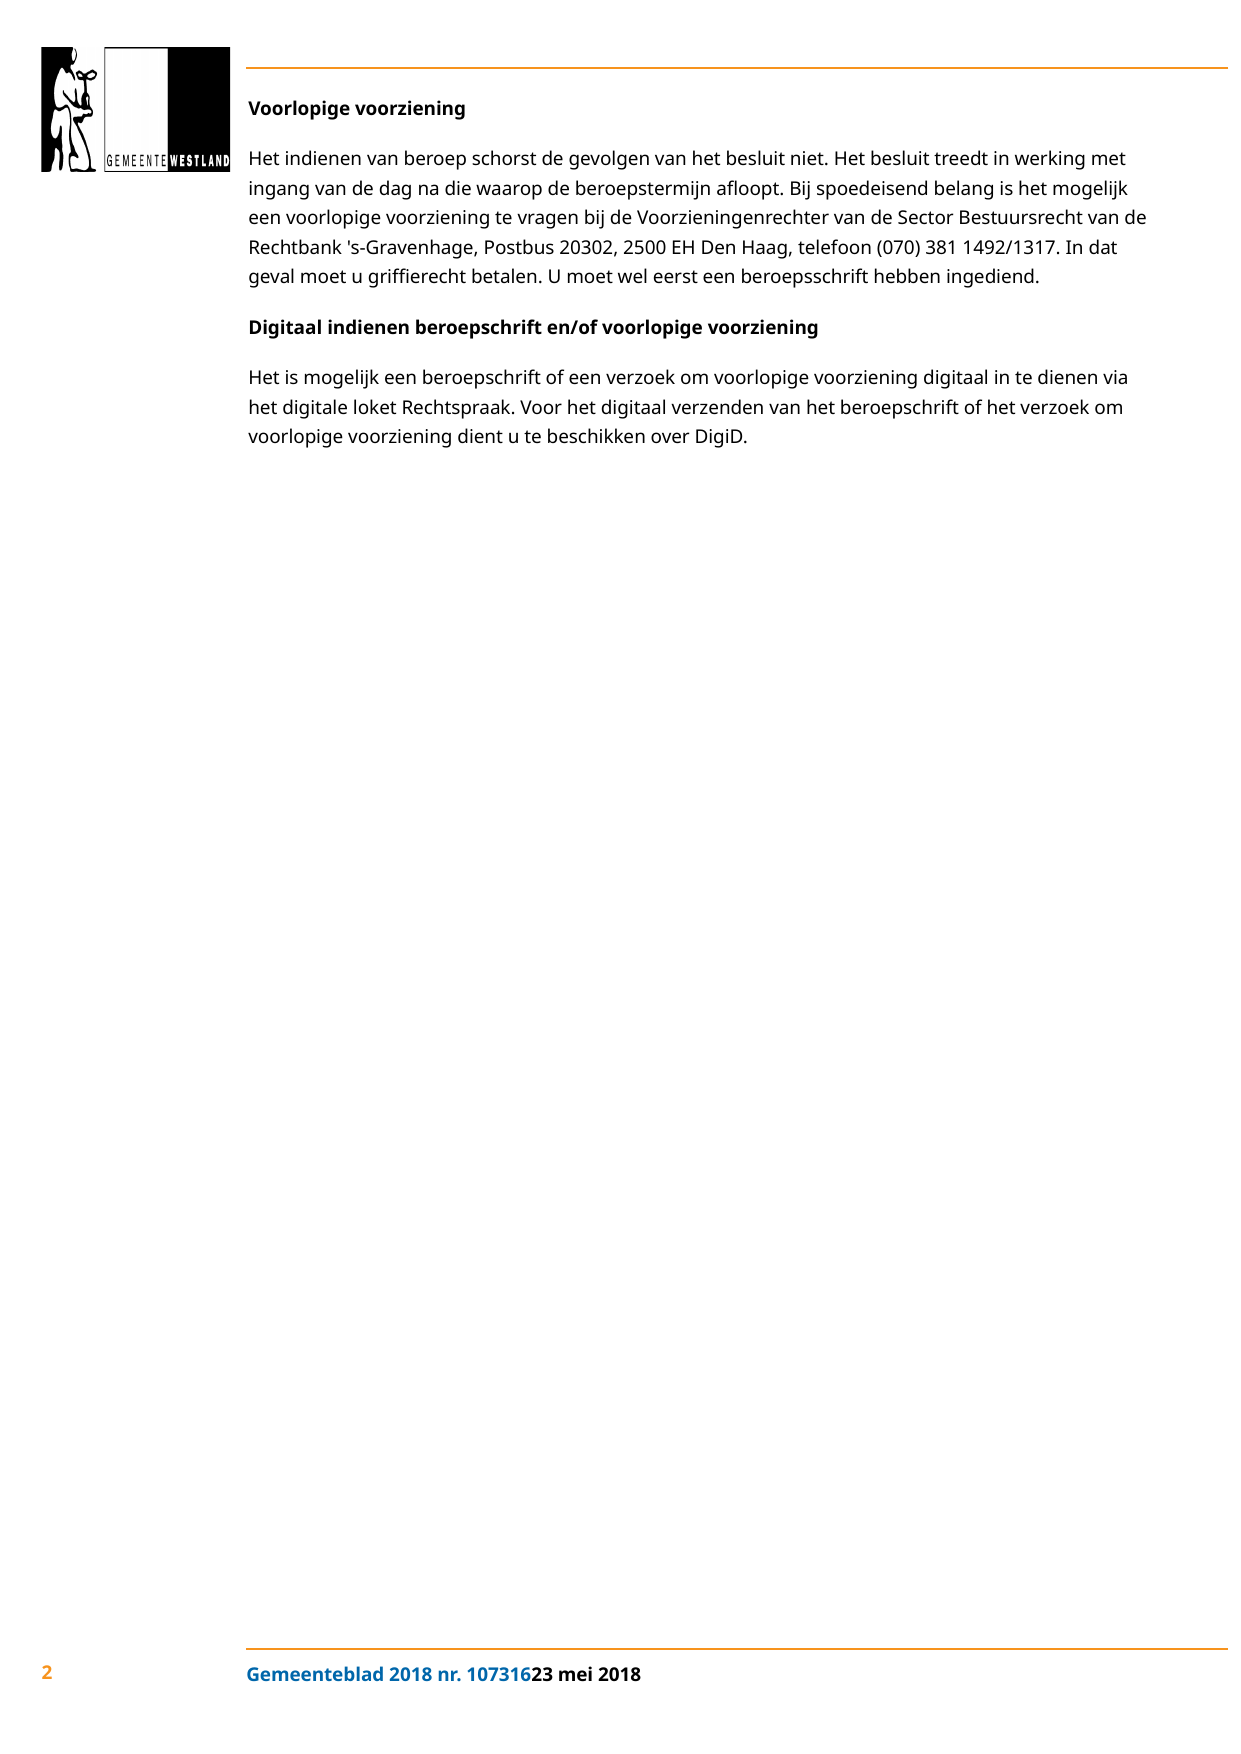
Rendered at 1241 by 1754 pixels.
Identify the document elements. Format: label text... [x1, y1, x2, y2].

text Voorlopige voorziening [248, 95, 1152, 121]
text Digitaal indienen beroepschrift en/of voorlopige voorziening [248, 314, 1152, 340]
picture [41, 47, 231, 172]
text Het is mogelijk een beroepschrift of een verzoek om voorlopige voorziening digitaal in te dienen via het digitale loket Rechtspraak. Voor het digitaal verzenden van het beroepschrift of het verzoek om voorlopige voorziening dient u te beschikken over DigiD. [248, 364, 1152, 449]
text Het indienen van beroep schorst de gevolgen van het besluit niet. Het besluit treedt in werking met ingang van de dag na die waarop de beroepstermijn afloopt. Bij spoedeisend belang is het mogelijk een voorlopige voorziening te vragen bij de Voorzieningenrechter van de Sector Bestuursrecht van de Rechtbank 's-Gravenhage, Postbus 20302, 2500 EH Den Haag, telefoon (070) 381 1492/1317. In dat geval moet u griffierecht betalen. U moet wel eerst een beroepsschrift hebben ingediend. [248, 145, 1152, 289]
